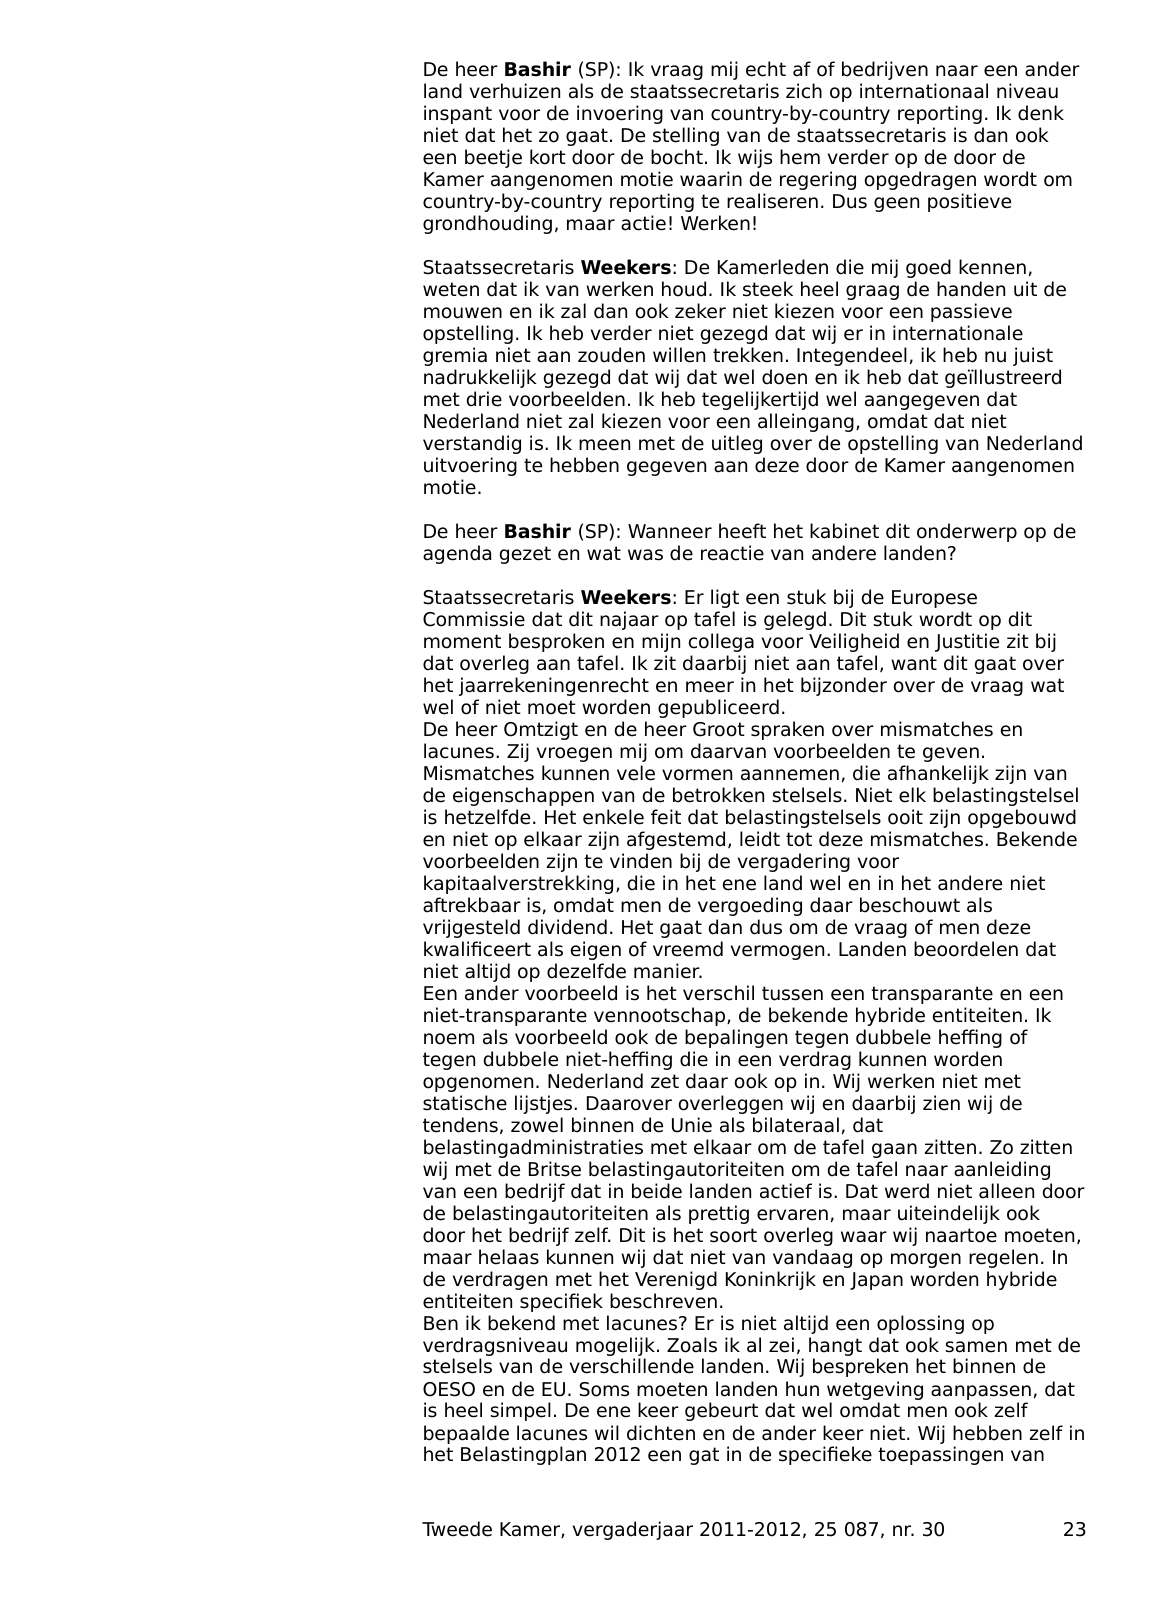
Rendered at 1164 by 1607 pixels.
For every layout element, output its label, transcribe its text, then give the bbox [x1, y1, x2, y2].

text Staatssecretaris Weekers: De Kamerleden die mij goed kennen, weten dat ik van werken houd. Ik steek heel graag de handen uit de mouwen en ik zal dan ook zeker niet kiezen voor een passieve opstelling. Ik heb verder niet gezegd dat wij er in internationale gremia niet aan zouden willen trekken. Integendeel, ik heb nu juist nadrukkelijk gezegd dat wij dat wel doen en ik heb dat geïllustreerd met drie voorbeelden. Ik heb tegelijkertijd wel aangegeven dat Nederland niet zal kiezen voor een alleingang, omdat dat niet verstandig is. Ik meen met de uitleg over de opstelling van Nederland uitvoering te hebben gegeven aan deze door de Kamer aangenomen motie. [422, 257, 1087, 499]
text Staatssecretaris Weekers: Er ligt een stuk bij de Europese Commissie dat dit najaar op tafel is gelegd. Dit stuk wordt op dit moment besproken en mijn collega voor Veiligheid en Justitie zit bij dat overleg aan tafel. Ik zit daarbij niet aan tafel, want dit gaat over het jaarrekeningenrecht en meer in het bijzonder over de vraag wat wel of niet moet worden gepubliceerd. [422, 587, 1087, 719]
text De heer Omtzigt en de heer Groot spraken over mismatches en lacunes. Zij vroegen mij om daarvan voorbeelden te geven. Mismatches kunnen vele vormen aannemen, die afhankelijk zijn van de eigenschappen van de betrokken stelsels. Niet elk belastingstelsel is hetzelfde. Het enkele feit dat belastingstelsels ooit zijn opgebouwd en niet op elkaar zijn afgestemd, leidt tot deze mismatches. Bekende voorbeelden zijn te vinden bij de vergadering voor kapitaalverstrekking, die in het ene land wel en in het andere niet aftrekbaar is, omdat men de vergoeding daar beschouwt als vrijgesteld dividend. Het gaat dan dus om de vraag of men deze kwalificeert als eigen of vreemd vermogen. Landen beoordelen dat niet altijd op dezelfde manier. [422, 719, 1087, 983]
text De heer Bashir (SP): Wanneer heeft het kabinet dit onderwerp op de agenda gezet en wat was de reactie van andere landen? [422, 521, 1087, 565]
text De heer Bashir (SP): Ik vraag mij echt af of bedrijven naar een ander land verhuizen als de staatssecretaris zich op internationaal niveau inspant voor de invoering van country-by-country reporting. Ik denk niet dat het zo gaat. De stelling van de staatssecretaris is dan ook een beetje kort door de bocht. Ik wijs hem verder op de door de Kamer aangenomen motie waarin de regering opgedragen wordt om country-by-country reporting te realiseren. Dus geen positieve grondhouding, maar actie! Werken! [422, 59, 1087, 235]
text Een ander voorbeeld is het verschil tussen een transparante en een niet-transparante vennootschap, de bekende hybride entiteiten. Ik noem als voorbeeld ook de bepalingen tegen dubbele heffing of tegen dubbele niet-heffing die in een verdrag kunnen worden opgenomen. Nederland zet daar ook op in. Wij werken niet met statische lijstjes. Daarover overleggen wij en daarbij zien wij de tendens, zowel binnen de Unie als bilateraal, dat belastingadministraties met elkaar om de tafel gaan zitten. Zo zitten wij met de Britse belastingautoriteiten om de tafel naar aanleiding van een bedrijf dat in beide landen actief is. Dat werd niet alleen door de belastingautoriteiten als prettig ervaren, maar uiteindelijk ook door het bedrijf zelf. Dit is het soort overleg waar wij naartoe moeten, maar helaas kunnen wij dat niet van vandaag op morgen regelen. In de verdragen met het Verenigd Koninkrijk en Japan worden hybride entiteiten specifiek beschreven. [422, 983, 1087, 1312]
text Ben ik bekend met lacunes? Er is niet altijd een oplossing op verdragsniveau mogelijk. Zoals ik al zei, hangt dat ook samen met de stelsels van de verschillende landen. Wij bespreken het binnen de OESO en de EU. Soms moeten landen hun wetgeving aanpassen, dat is heel simpel. De ene keer gebeurt dat wel omdat men ook zelf bepaalde lacunes wil dichten en de ander keer niet. Wij hebben zelf in het Belastingplan 2012 een gat in de specifieke toepassingen van [422, 1312, 1087, 1466]
